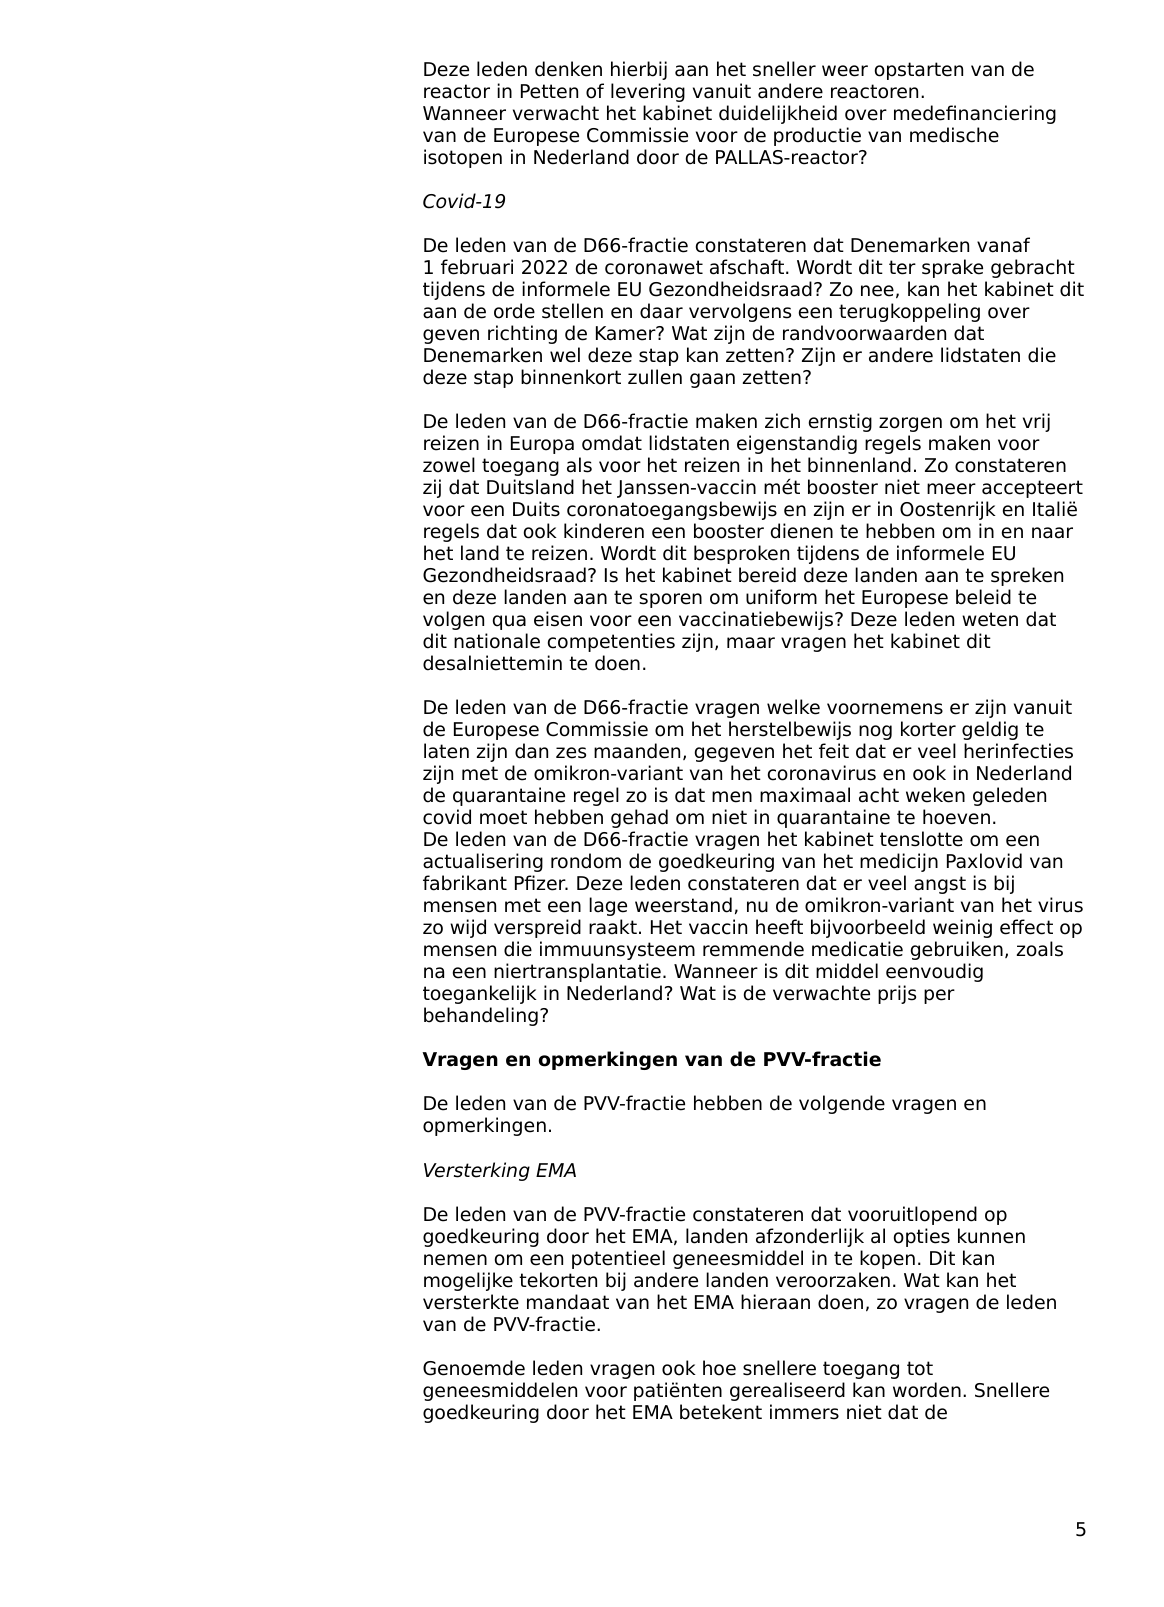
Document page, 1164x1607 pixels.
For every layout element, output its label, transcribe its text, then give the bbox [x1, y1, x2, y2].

text De leden van de D66-fractie constateren dat Denemarken vanaf 1 februari 2022 de coronawet afschaft. Wordt dit ter sprake gebracht tijdens de informele EU Gezondheidsraad? Zo nee, kan het kabinet dit aan de orde stellen en daar vervolgens een terugkoppeling over geven richting de Kamer? Wat zijn de randvoorwaarden dat Denemarken wel deze stap kan zetten? Zijn er andere lidstaten die deze stap binnenkort zullen gaan zetten? [422, 235, 1087, 389]
text De leden van de D66-fractie maken zich ernstig zorgen om het vrij reizen in Europa omdat lidstaten eigenstandig regels maken voor zowel toegang als voor het reizen in het binnenland. Zo constateren zij dat Duitsland het Janssen-vaccin mét booster niet meer accepteert voor een Duits coronatoegangsbewijs en zijn er in Oostenrijk en Italië regels dat ook kinderen een booster dienen te hebben om in en naar het land te reizen. Wordt dit besproken tijdens de informele EU Gezondheidsraad? Is het kabinet bereid deze landen aan te spreken en deze landen aan te sporen om uniform het Europese beleid te volgen qua eisen voor een vaccinatiebewijs? Deze leden weten dat dit nationale competenties zijn, maar vragen het kabinet dit desalniettemin te doen. [422, 411, 1087, 675]
text Genoemde leden vragen ook hoe snellere toegang tot geneesmiddelen voor patiënten gerealiseerd kan worden. Snellere goedkeuring door het EMA betekent immers niet dat de [422, 1358, 1087, 1424]
subtitle Versterking EMA [422, 1159, 1087, 1181]
text Deze leden denken hierbij aan het sneller weer opstarten van de reactor in Petten of levering vanuit andere reactoren. [422, 59, 1087, 103]
text De leden van de D66-fractie vragen het kabinet tenslotte om een actualisering rondom de goedkeuring van het medicijn Paxlovid van fabrikant Pfizer. Deze leden constateren dat er veel angst is bij mensen met een lage weerstand, nu de omikron-variant van het virus zo wijd verspreid raakt. Het vaccin heeft bijvoorbeeld weinig effect op mensen die immuunsysteem remmende medicatie gebruiken, zoals na een niertransplantatie. Wanneer is dit middel eenvoudig toegankelijk in Nederland? Wat is de verwachte prijs per behandeling? [422, 829, 1087, 1027]
text Wanneer verwacht het kabinet duidelijkheid over medefinanciering van de Europese Commissie voor de productie van medische isotopen in Nederland door de PALLAS-reactor? [422, 103, 1087, 169]
text De leden van de D66-fractie vragen welke voornemens er zijn vanuit de Europese Commissie om het herstelbewijs nog korter geldig te laten zijn dan zes maanden, gegeven het feit dat er veel herinfecties zijn met de omikron-variant van het coronavirus en ook in Nederland de quarantaine regel zo is dat men maximaal acht weken geleden covid moet hebben gehad om niet in quarantaine te hoeven. [422, 697, 1087, 829]
subtitle Covid-19 [422, 191, 1087, 213]
text De leden van de PVV-fractie hebben de volgende vragen en opmerkingen. [422, 1093, 1087, 1137]
text De leden van de PVV-fractie constateren dat vooruitlopend op goedkeuring door het EMA, landen afzonderlijk al opties kunnen nemen om een potentieel geneesmiddel in te kopen. Dit kan mogelijke tekorten bij andere landen veroorzaken. Wat kan het versterkte mandaat van het EMA hieraan doen, zo vragen de leden van de PVV-fractie. [422, 1204, 1087, 1336]
subtitle Vragen en opmerkingen van de PVV-fractie [422, 1049, 1087, 1071]
